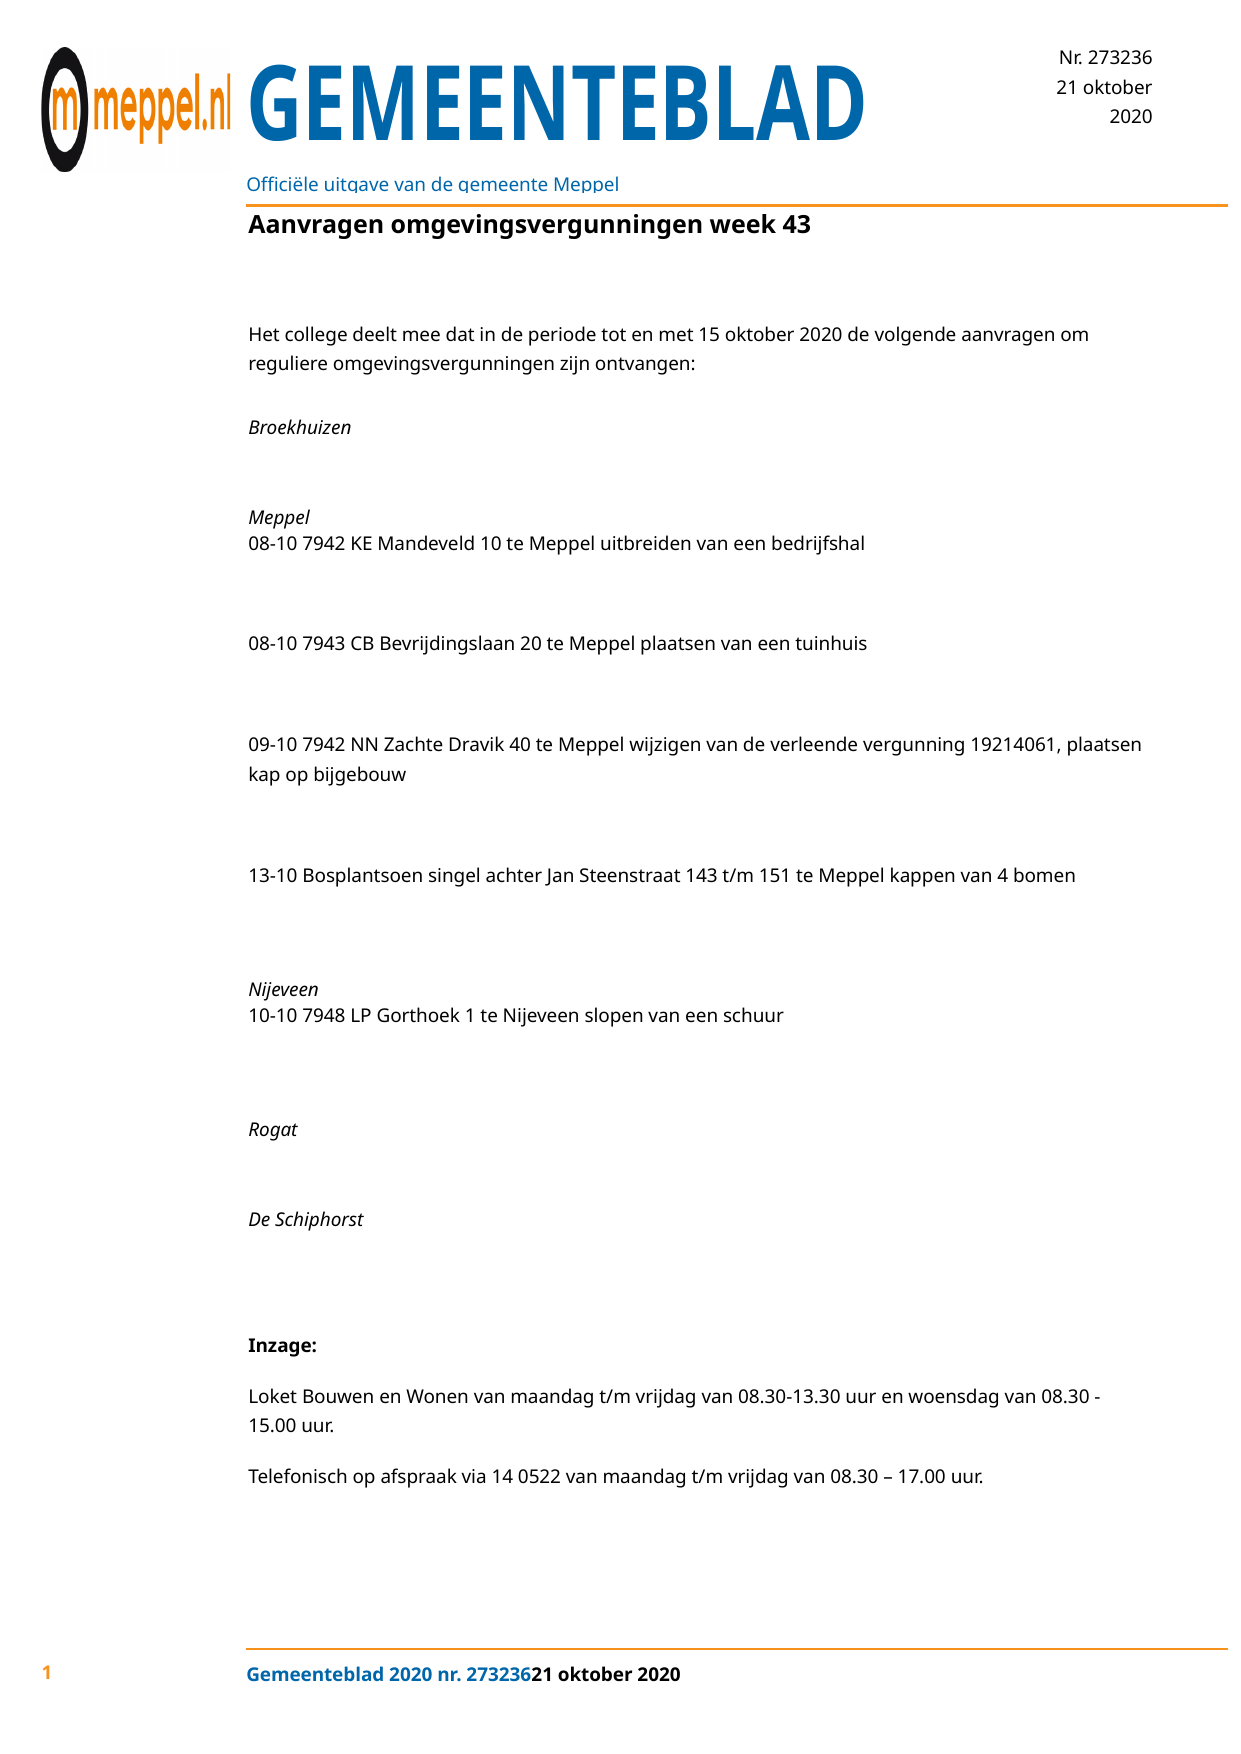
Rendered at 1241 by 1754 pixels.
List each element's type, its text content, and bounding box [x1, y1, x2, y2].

text Inzage: [248, 1332, 1152, 1358]
text Broekhuizen [248, 414, 1152, 440]
text Het college deelt mee dat in de periode tot en met 15 oktober 2020 de volgende aanvragen om reguliere omgevingsvergunningen zijn ontvangen: [248, 321, 1152, 376]
text Aanvragen omgevingsvergunningen week 43 [248, 207, 1152, 241]
text Telefonisch op afspraak via 14 0522 van maandag t/m vrijdag van 08.30 – 17.00 uur. [248, 1463, 1152, 1489]
text Meppel [248, 504, 1152, 530]
text 13-10 Bosplantsoen singel achter Jan Steenstraat 143 t/m 151 te Meppel kappen van 4 bomen [248, 862, 1152, 887]
text Nijeveen [248, 976, 1152, 1002]
text 09-10 7942 NN Zachte Dravik 40 te Meppel wijzigen van de verleende vergunning 19214061, plaatsen kap op bijgebouw [248, 731, 1152, 787]
picture [41, 47, 231, 172]
text Rogat [248, 1116, 1152, 1142]
text Loket Bouwen en Wonen van maandag t/m vrijdag van 08.30-13.30 uur en woensdag van 08.30 - 15.00 uur. [248, 1383, 1152, 1438]
text De Schiphorst [248, 1206, 1152, 1232]
text 08-10 7942 KE Mandeveld 10 te Meppel uitbreiden van een bedrijfshal [248, 530, 1152, 555]
text 08-10 7943 CB Bevrijdingslaan 20 te Meppel plaatsen van een tuinhuis [248, 631, 1152, 656]
text 10-10 7948 LP Gorthoek 1 te Nijeveen slopen van een schuur [248, 1002, 1152, 1028]
